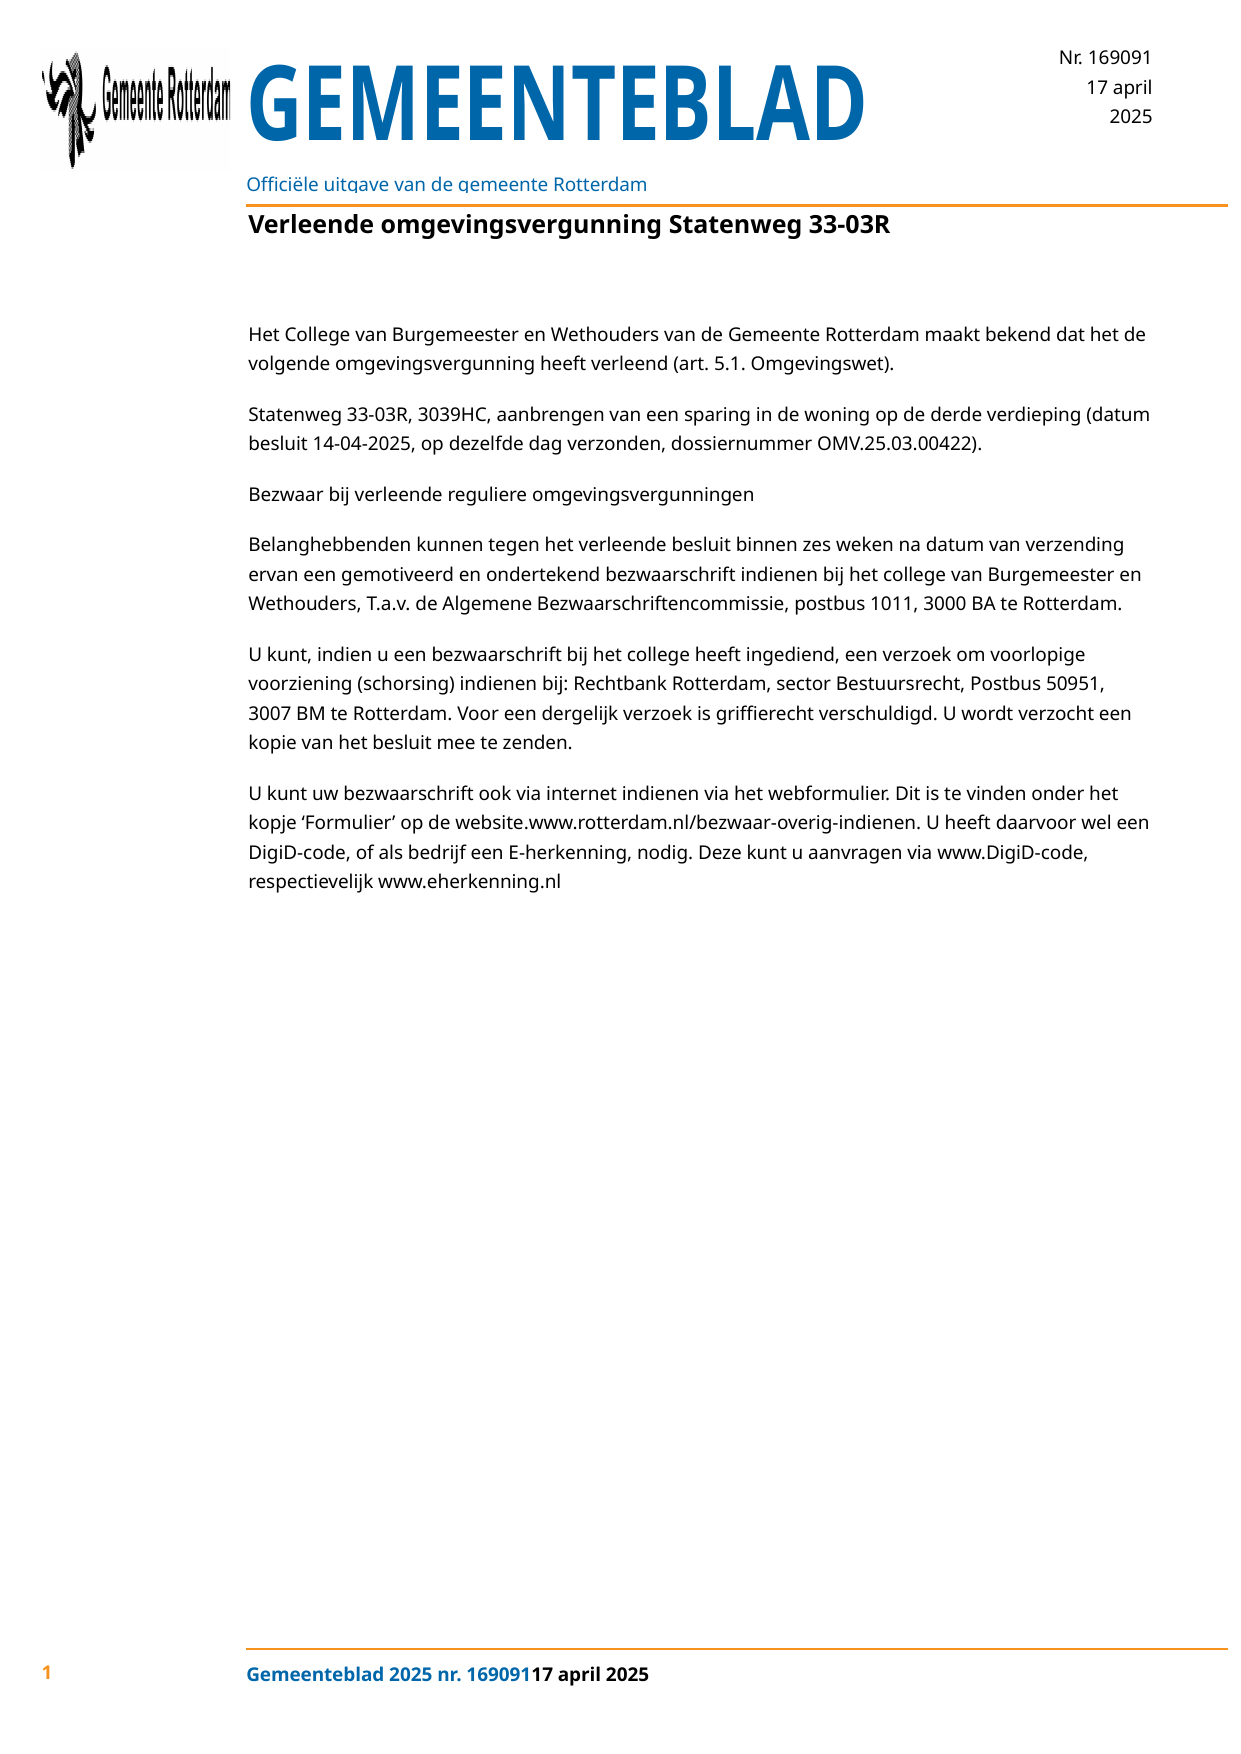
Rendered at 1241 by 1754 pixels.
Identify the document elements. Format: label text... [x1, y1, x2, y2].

text Bezwaar bij verleende reguliere omgevingsvergunningen [248, 481, 1152, 506]
text U kunt, indien u een bezwaarschrift bij het college heeft ingediend, een verzoek om voorlopige voorziening (schorsing) indienen bij: Rechtbank Rotterdam, sector Bestuursrecht, Postbus 50951, 3007 BM te Rotterdam. Voor een dergelijk verzoek is griffierecht verschuldigd. U wordt verzocht een kopie van het besluit mee te zenden. [248, 641, 1152, 755]
text U kunt uw bezwaarschrift ook via internet indienen via het webformulier. Dit is te vinden onder het kopje ‘Formulier’ op de website.www.rotterdam.nl/bezwaar-overig-indienen. U heeft daarvoor wel een DigiD-code, of als bedrijf een E-herkenning, nodig. Deze kunt u aanvragen via www.DigiD-code, respectievelijk www.eherkenning.nl [248, 780, 1152, 894]
picture [41, 47, 231, 172]
text Verleende omgevingsvergunning Statenweg 33-03R [248, 207, 1152, 241]
text Belanghebbenden kunnen tegen het verleende besluit binnen zes weken na datum van verzending ervan een gemotiveerd en ondertekend bezwaarschrift indienen bij het college van Burgemeester en Wethouders, T.a.v. de Algemene Bezwaarschriftencommissie, postbus 1011, 3000 BA te Rotterdam. [248, 531, 1152, 616]
text Het College van Burgemeester en Wethouders van de Gemeente Rotterdam maakt bekend dat het de volgende omgevingsvergunning heeft verleend (art. 5.1. Omgevingswet). [248, 321, 1152, 376]
text Statenweg 33-03R, 3039HC, aanbrengen van een sparing in de woning op de derde verdieping (datum besluit 14-04-2025, op dezelfde dag verzonden, dossiernummer OMV.25.03.00422). [248, 401, 1152, 456]
